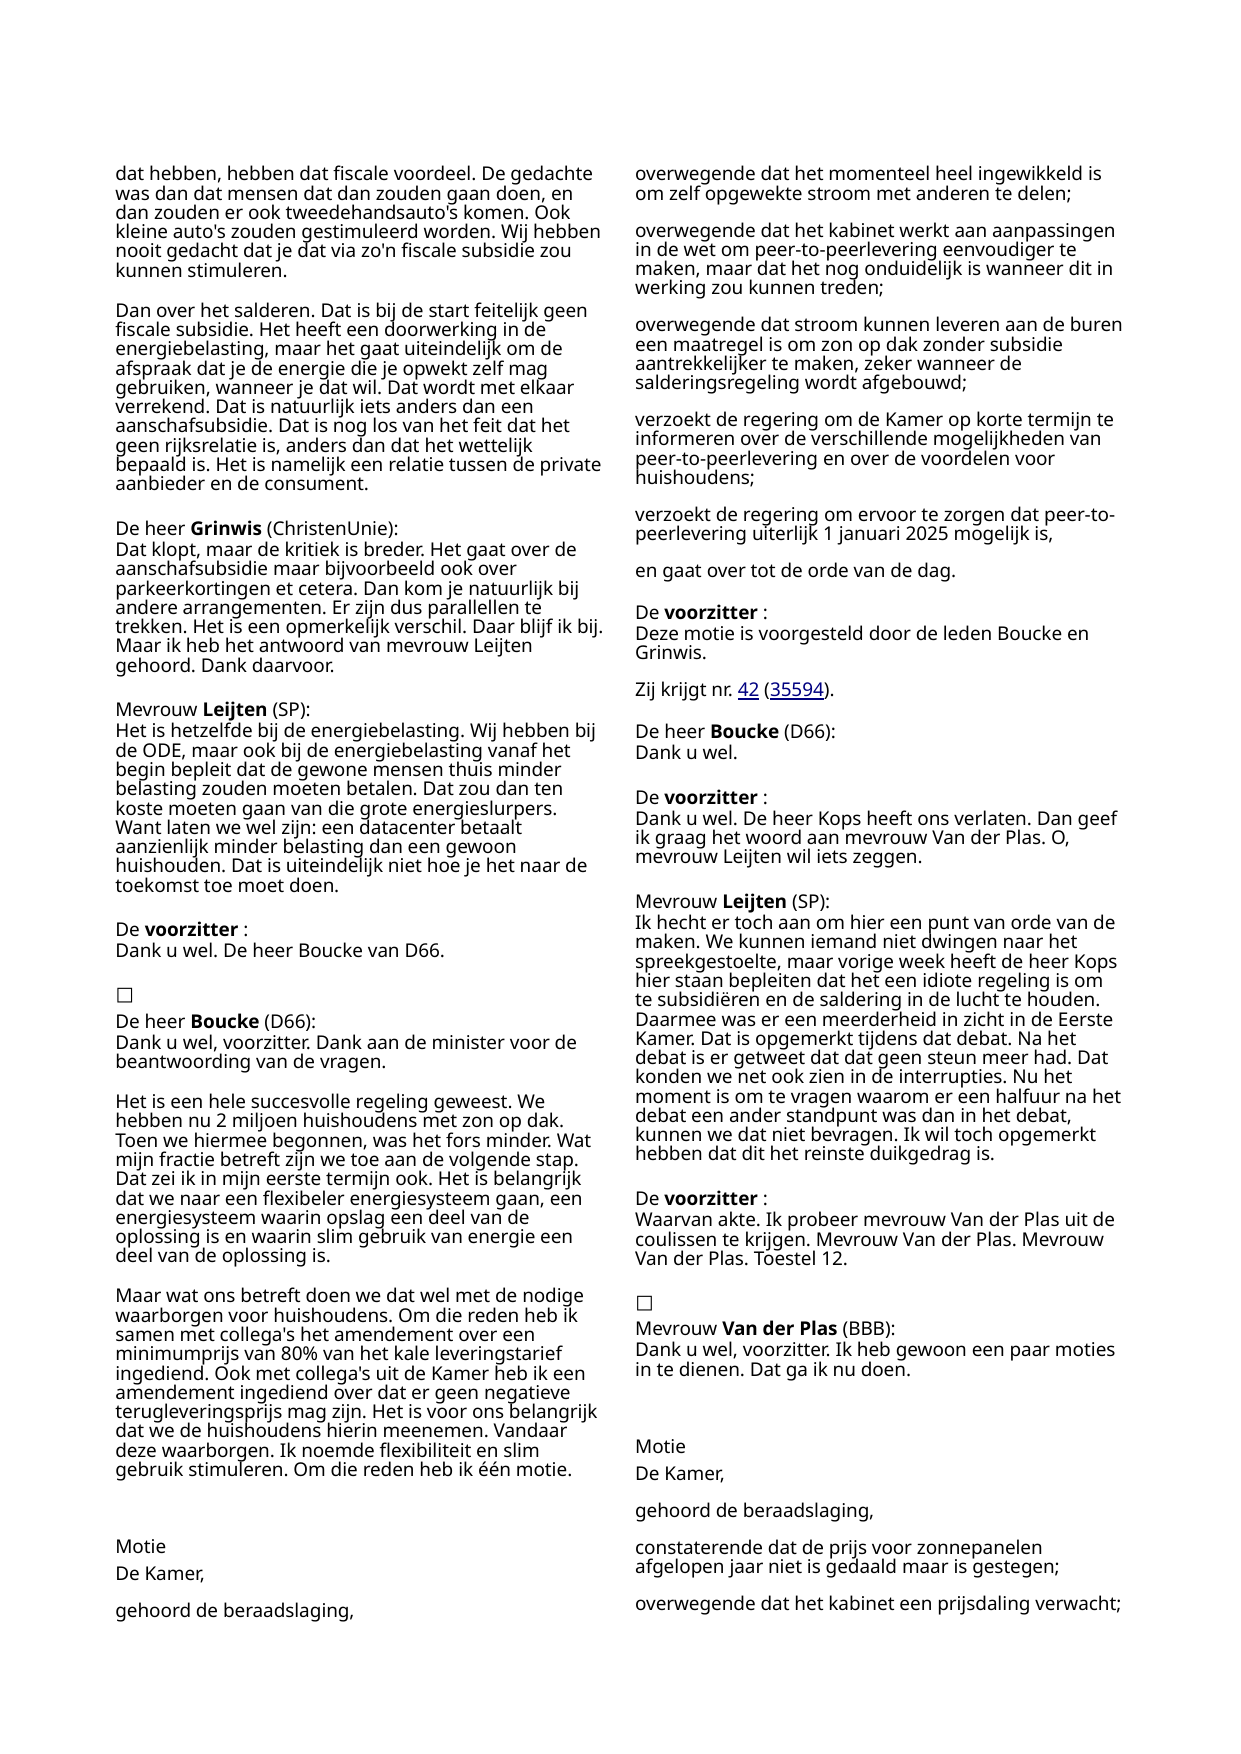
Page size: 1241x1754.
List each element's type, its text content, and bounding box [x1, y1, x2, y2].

text Dank u wel, voorzitter. Ik heb gewoon een paar moties in te dienen. Dat ga ik nu doen. [635, 1341, 1125, 1380]
text De voorzitter : [635, 1186, 1125, 1211]
text De voorzitter : [635, 599, 1125, 625]
text constaterende dat de prijs voor zonnepanelen afgelopen jaar niet is gedaald maar is gestegen; [635, 1539, 1125, 1577]
text Dank u wel. De heer Boucke van D66. [115, 942, 605, 962]
text De heer Boucke (D66): [635, 718, 1125, 744]
text Ik hecht er toch aan om hier een punt van orde van de maken. We kunnen iemand niet dwingen naar het spreekgestoelte, maar vorige week heeft de heer Kops hier staan bepleiten dat het een idiote regeling is om te subsidiëren en de saldering in de lucht te houden. Daarmee was er een meerderheid in zicht in de Eerste Kamer. Dat is opgemerkt tijdens dat debat. Na het debat is er getweet dat dat geen steun meer had. Dat konden we net ook zien in de interrupties. Nu het moment is om te vragen waarom er een halfuur na het debat een ander standpunt was dan in het debat, kunnen we dat niet bevragen. Ik wil toch opgemerkt hebben dat dit het reinste duikgedrag is. [635, 914, 1125, 1165]
text Maar wat ons betreft doen we dat wel met de nodige waarborgen voor huishoudens. Om die reden heb ik samen met collega's het amendement over een minimumprijs van 80% van het kale leveringstarief ingediend. Ook met collega's uit de Kamer heb ik een amendement ingediend over dat er geen negatieve terugleveringsprijs mag zijn. Het is voor ons belangrijk dat we de huishoudens hierin meenemen. Vandaar deze waarborgen. Ik noemde flexibiliteit en slim gebruik stimuleren. Om die reden heb ik één motie. [115, 1287, 605, 1480]
text verzoekt de regering om ervoor te zorgen dat peer-to-peerlevering uiterlijk 1 januari 2025 mogelijk is, [635, 506, 1125, 544]
text ⬜ [115, 982, 605, 1008]
text De voorzitter : [115, 917, 605, 942]
text Mevrouw Leijten (SP): [115, 697, 605, 722]
text Het is hetzelfde bij de energiebelasting. Wij hebben bij de ODE, maar ook bij de energiebelasting vanaf het begin bepleit dat de gewone mensen thuis minder belasting zouden moeten betalen. Dat zou dan ten koste moeten gaan van die grote energieslurpers. Want laten we wel zijn: een datacenter betaalt aanzienlijk minder belasting dan een gewoon huishouden. Dat is uiteindelijk niet hoe je het naar de toekomst toe moet doen. [115, 722, 605, 896]
text Deze motie is voorgesteld door de leden Boucke en Grinwis. [635, 625, 1125, 663]
text en gaat over tot de orde van de dag. [635, 562, 1125, 581]
text Motie [635, 1433, 1125, 1459]
text overwegende dat het kabinet werkt aan aanpassingen in de wet om peer-to-peerlevering eenvoudiger te maken, maar dat het nog onduidelijk is wanneer dit in werking zou kunnen treden; [635, 222, 1125, 299]
text De Kamer, [115, 1565, 605, 1584]
text Mevrouw Leijten (SP): [635, 888, 1125, 914]
text Dank u wel, voorzitter. Dank aan de minister voor de beantwoording van de vragen. [115, 1034, 605, 1072]
text dat hebben, hebben dat fiscale voordeel. De gedachte was dan dat mensen dat dan zouden gaan doen, en dan zouden er ook tweedehandsauto's komen. Ook kleine auto's zouden gestimuleerd worden. Wij hebben nooit gedacht dat je dat via zo'n fiscale subsidie zou kunnen stimuleren. [115, 165, 605, 281]
text Dat klopt, maar de kritiek is breder. Het gaat over de aanschafsubsidie maar bijvoorbeeld ook over parkeerkortingen et cetera. Dan kom je natuurlijk bij andere arrangementen. Er zijn dus parallellen te trekken. Het is een opmerkelijk verschil. Daar blijf ik bij. Maar ik heb het antwoord van mevrouw Leijten gehoord. Dank daarvoor. [115, 541, 605, 676]
text De Kamer, [635, 1465, 1125, 1484]
text gehoord de beraadslaging, [115, 1602, 605, 1621]
text ⬜ [635, 1290, 1125, 1316]
text De heer Grinwis (ChristenUnie): [115, 515, 605, 541]
text Mevrouw Van der Plas (BBB): [635, 1316, 1125, 1341]
text gehoord de beraadslaging, [635, 1502, 1125, 1521]
text Dank u wel. [635, 744, 1125, 763]
text overwegende dat het momenteel heel ingewikkeld is om zelf opgewekte stroom met anderen te delen; [635, 165, 1125, 204]
text Dank u wel. De heer Kops heeft ons verlaten. Dan geef ik graag het woord aan mevrouw Van der Plas. O, mevrouw Leijten wil iets zeggen. [635, 810, 1125, 868]
text Motie [115, 1533, 605, 1559]
text verzoekt de regering om de Kamer op korte termijn te informeren over de verschillende mogelijkheden van peer-to-peerlevering en over de voordelen voor huishoudens; [635, 411, 1125, 488]
text overwegende dat het kabinet een prijsdaling verwacht; [635, 1595, 1125, 1614]
text De voorzitter : [635, 784, 1125, 810]
text Waarvan akte. Ik probeer mevrouw Van der Plas uit de coulissen te krijgen. Mevrouw Van der Plas. Mevrouw Van der Plas. Toestel 12. [635, 1211, 1125, 1269]
text Zij krijgt nr. 42 (35594). [635, 681, 1125, 700]
text Dan over het salderen. Dat is bij de start feitelijk geen fiscale subsidie. Het heeft een doorwerking in de energiebelasting, maar het gaat uiteindelijk om de afspraak dat je de energie die je opwekt zelf mag gebruiken, wanneer je dat wil. Dat wordt met elkaar verrekend. Dat is natuurlijk iets anders dan een aanschafsubsidie. Dat is nog los van het feit dat het geen rijksrelatie is, anders dan dat het wettelijk bepaald is. Het is namelijk een relatie tussen de private aanbieder en de consument. [115, 302, 605, 494]
text De heer Boucke (D66): [115, 1008, 605, 1034]
text overwegende dat stroom kunnen leveren aan de buren een maatregel is om zon op dak zonder subsidie aantrekkelijker te maken, zeker wanneer de salderingsregeling wordt afgebouwd; [635, 316, 1125, 393]
text Het is een hele succesvolle regeling geweest. We hebben nu 2 miljoen huishoudens met zon op dak. Toen we hiermee begonnen, was het fors minder. Wat mijn fractie betreft zijn we toe aan de volgende stap. Dat zei ik in mijn eerste termijn ook. Het is belangrijk dat we naar een flexibeler energiesysteem gaan, een energiesysteem waarin opslag een deel van de oplossing is en waarin slim gebruik van energie een deel van de oplossing is. [115, 1093, 605, 1267]
